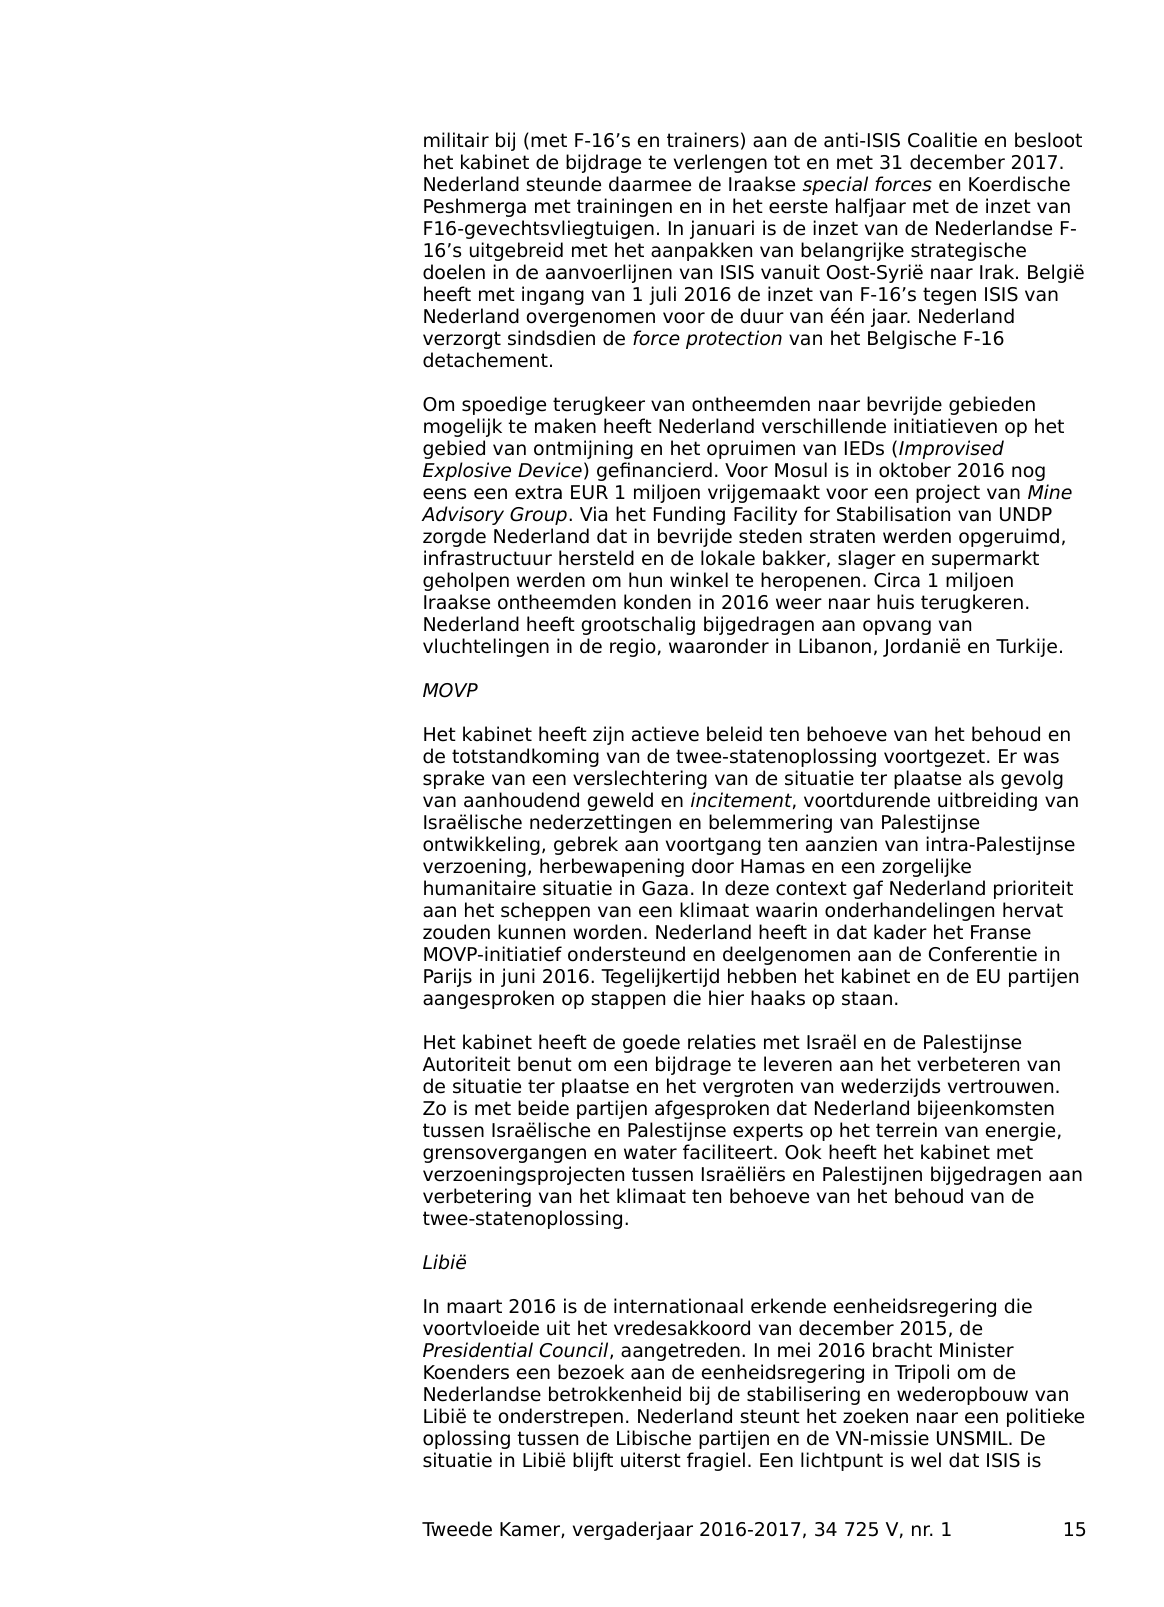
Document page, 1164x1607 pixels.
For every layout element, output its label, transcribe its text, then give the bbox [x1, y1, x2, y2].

text Het kabinet heeft zijn actieve beleid ten behoeve van het behoud en de totstandkoming van de twee-statenoplossing voortgezet. Er was sprake van een verslechtering van de situatie ter plaatse als gevolg van aanhoudend geweld en incitement, voortdurende uitbreiding van Israëlische nederzettingen en belemmering van Palestijnse ontwikkeling, gebrek aan voortgang ten aanzien van intra-Palestijnse verzoening, herbewapening door Hamas en een zorgelijke humanitaire situatie in Gaza. In deze context gaf Nederland prioriteit aan het scheppen van een klimaat waarin onderhandelingen hervat zouden kunnen worden. Nederland heeft in dat kader het Franse MOVP-initiatief ondersteund en deelgenomen aan de Conferentie in Parijs in juni 2016. Tegelijkertijd hebben het kabinet en de EU partijen aangesproken op stappen die hier haaks op staan. [422, 724, 1087, 1010]
text Om spoedige terugkeer van ontheemden naar bevrijde gebieden mogelijk te maken heeft Nederland verschillende initiatieven op het gebied van ontmijning en het opruimen van IEDs (Improvised Explosive Device) gefinancierd. Voor Mosul is in oktober 2016 nog eens een extra EUR 1 miljoen vrijgemaakt voor een project van Mine Advisory Group. Via het Funding Facility for Stabilisation van UNDP zorgde Nederland dat in bevrijde steden straten werden opgeruimd, infrastructuur hersteld en de lokale bakker, slager en supermarkt geholpen werden om hun winkel te heropenen. Circa 1 miljoen Iraakse ontheemden konden in 2016 weer naar huis terugkeren. Nederland heeft grootschalig bijgedragen aan opvang van vluchtelingen in de regio, waaronder in Libanon, Jordanië en Turkije. [422, 394, 1087, 658]
text militair bij (met F-16’s en trainers) aan de anti-ISIS Coalitie en besloot het kabinet de bijdrage te verlengen tot en met 31 december 2017. Nederland steunde daarmee de Iraakse special forces en Koerdische Peshmerga met trainingen en in het eerste halfjaar met de inzet van F16-gevechtsvliegtuigen. In januari is de inzet van de Nederlandse F-16’s uitgebreid met het aanpakken van belangrijke strategische doelen in de aanvoerlijnen van ISIS vanuit Oost-Syrië naar Irak. België heeft met ingang van 1 juli 2016 de inzet van F-16’s tegen ISIS van Nederland overgenomen voor de duur van één jaar. Nederland verzorgt sindsdien de force protection van het Belgische F-16 detachement. [422, 130, 1087, 372]
text Het kabinet heeft de goede relaties met Israël en de Palestijnse Autoriteit benut om een bijdrage te leveren aan het verbeteren van de situatie ter plaatse en het vergroten van wederzijds vertrouwen. Zo is met beide partijen afgesproken dat Nederland bijeenkomsten tussen Israëlische en Palestijnse experts op het terrein van energie, grensovergangen en water faciliteert. Ook heeft het kabinet met verzoeningsprojecten tussen Israëliërs en Palestijnen bijgedragen aan verbetering van het klimaat ten behoeve van het behoud van de twee-statenoplossing. [422, 1032, 1087, 1230]
subtitle Libië [422, 1252, 1087, 1274]
subtitle MOVP [422, 680, 1087, 702]
text In maart 2016 is de internationaal erkende eenheidsregering die voortvloeide uit het vredesakkoord van december 2015, de Presidential Council, aangetreden. In mei 2016 bracht Minister Koenders een bezoek aan de eenheidsregering in Tripoli om de Nederlandse betrokkenheid bij de stabilisering en wederopbouw van Libië te onderstrepen. Nederland steunt het zoeken naar een politieke oplossing tussen de Libische partijen en de VN-missie UNSMIL. De situatie in Libië blijft uiterst fragiel. Een lichtpunt is wel dat ISIS is [422, 1296, 1087, 1472]
